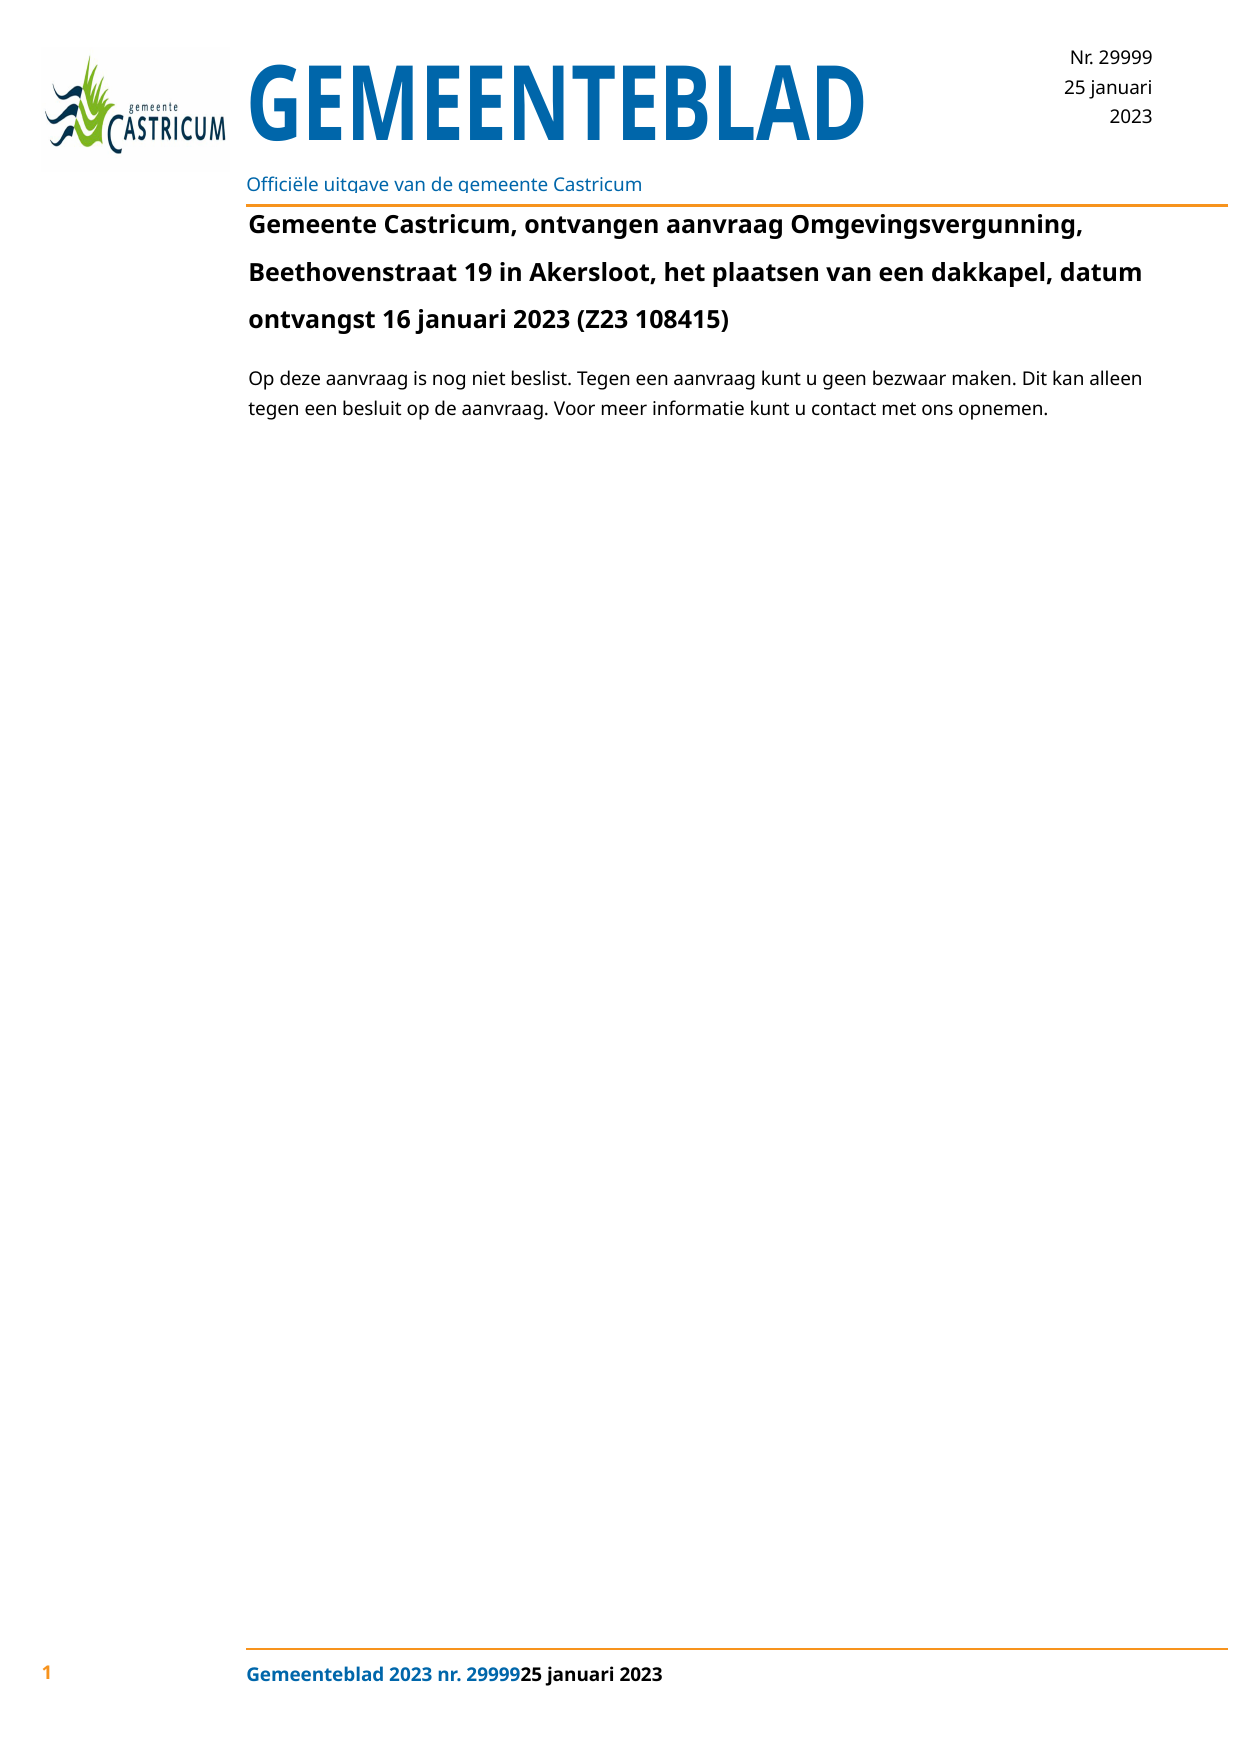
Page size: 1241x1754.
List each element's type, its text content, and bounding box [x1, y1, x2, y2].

text Op deze aanvraag is nog niet beslist. Tegen een aanvraag kunt u geen bezwaar maken. Dit kan alleen tegen een besluit op de aanvraag. Voor meer informatie kunt u contact met ons opnemen. [248, 366, 1152, 421]
text Gemeente Castricum, ontvangen aanvraag Omgevingsvergunning, Beethovenstraat 19 in Akersloot, het plaatsen van een dakkapel, datum ontvangst 16 januari 2023 (Z23 108415) [248, 207, 1152, 336]
picture [41, 47, 231, 172]
